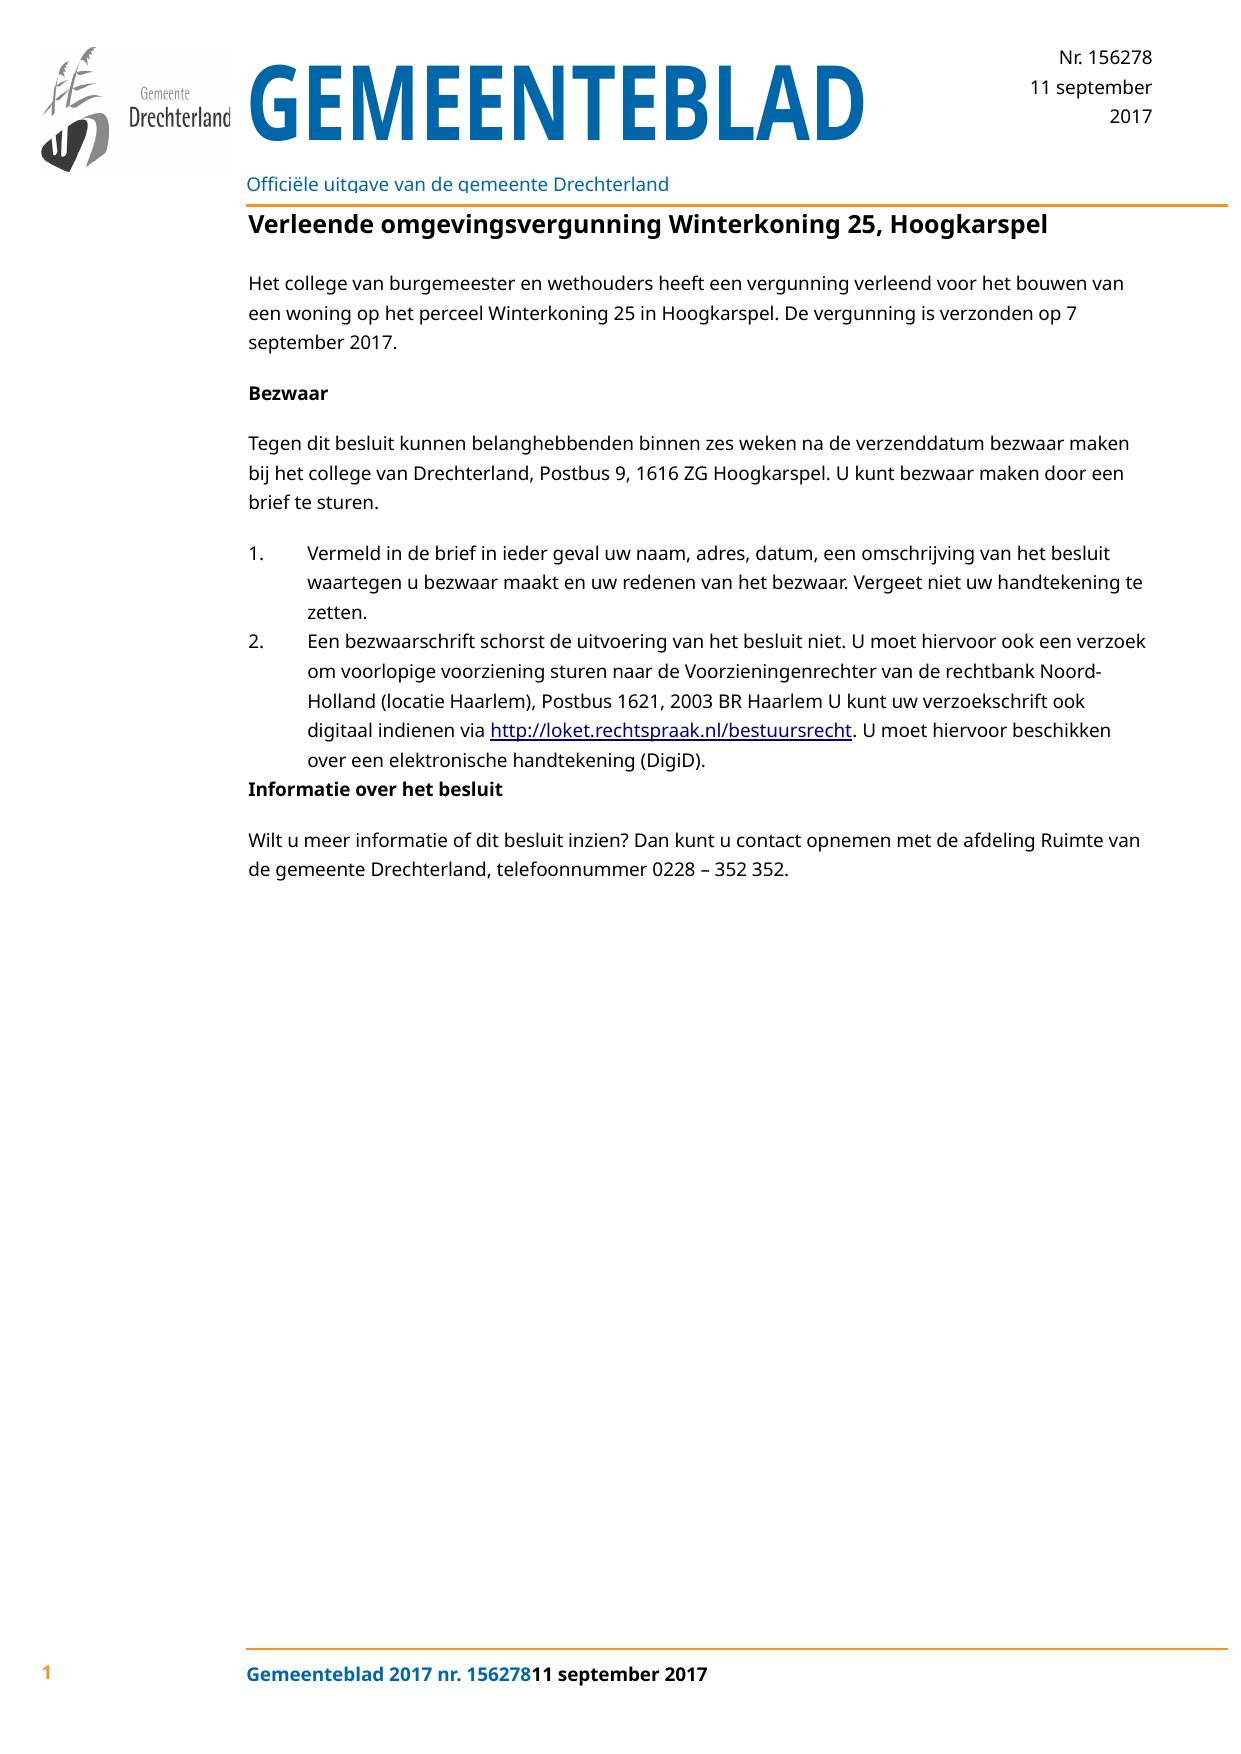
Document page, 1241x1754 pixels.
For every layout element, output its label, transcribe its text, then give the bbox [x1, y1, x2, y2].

text Wilt u meer informatie of dit besluit inzien? Dan kunt u contact opnemen met de afdeling Ruimte van de gemeente Drechterland, telefoonnummer 0228 – 352 352. [248, 827, 1152, 882]
text Informatie over het besluit [248, 777, 1152, 802]
text Tegen dit besluit kunnen belanghebbenden binnen zes weken na de verzenddatum bezwaar maken bij het college van Drechterland, Postbus 9, 1616 ZG Hoogkarspel. U kunt bezwaar maken door een brief te sturen. [248, 430, 1152, 515]
list Vermeld in de brief in ieder geval uw naam, adres, datum, een omschrijving van het besluit waartegen u bezwaar maakt en uw redenen van het bezwaar. Vergeet niet uw handtekening te zetten. [248, 540, 1152, 625]
text Verleende omgevingsvergunning Winterkoning 25, Hoogkarspel [248, 207, 1152, 241]
text Bezwaar [248, 380, 1152, 406]
list Een bezwaarschrift schorst de uitvoering van het besluit niet. U moet hiervoor ook een verzoek om voorlopige voorziening sturen naar de Voorzieningenrechter van de rechtbank Noord-Holland (locatie Haarlem), Postbus 1621, 2003 BR Haarlem U kunt uw verzoekschrift ook digitaal indienen via http://loket.rechtspraak.nl/bestuursrecht. U moet hiervoor beschikken over een elektronische handtekening (DigiD). [248, 629, 1152, 773]
text Het college van burgemeester en wethouders heeft een vergunning verleend voor het bouwen van een woning op het perceel Winterkoning 25 in Hoogkarspel. De vergunning is verzonden op 7 september 2017. [248, 270, 1152, 355]
picture [41, 47, 231, 172]
